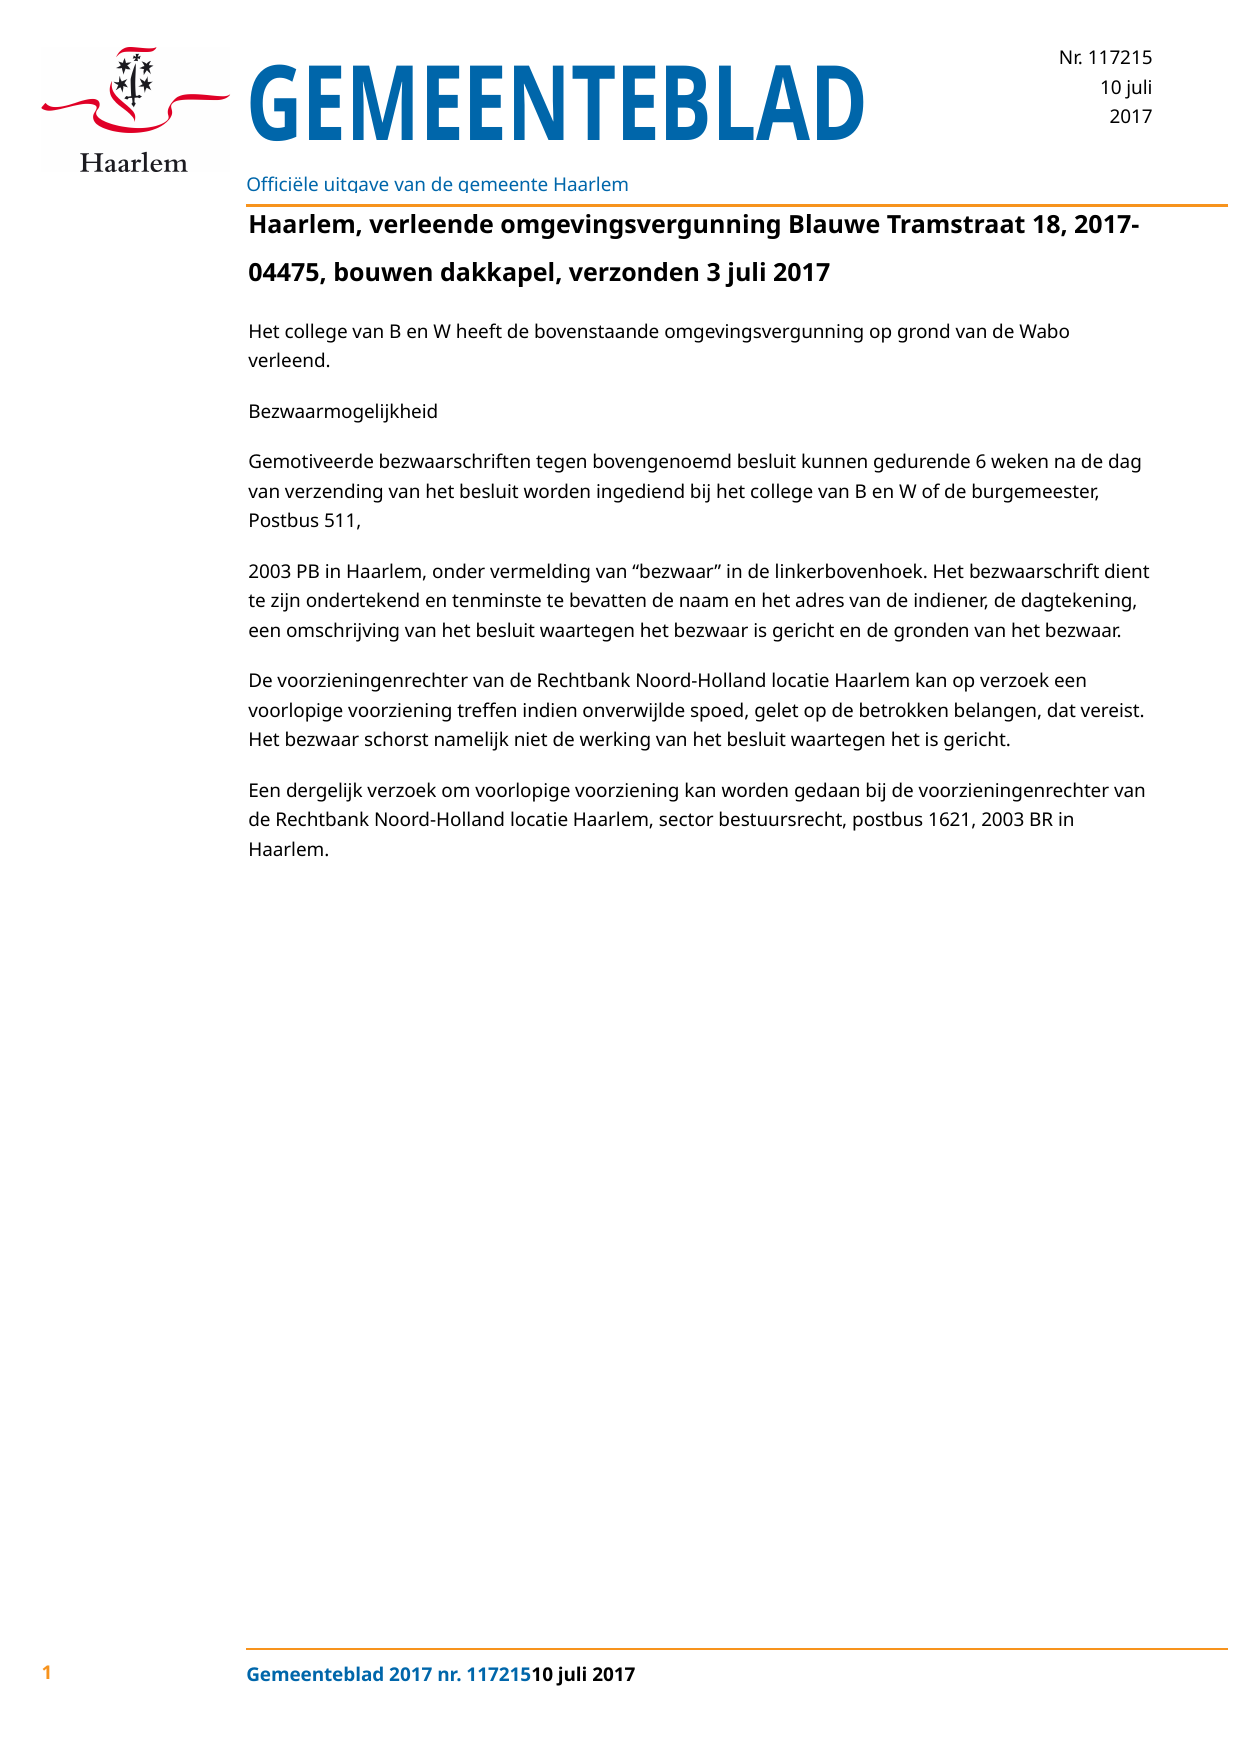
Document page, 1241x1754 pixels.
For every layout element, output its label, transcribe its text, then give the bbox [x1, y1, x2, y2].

text Het college van B en W heeft de bovenstaande omgevingsvergunning op grond van de Wabo verleend. [248, 318, 1152, 373]
text Een dergelijk verzoek om voorlopige voorziening kan worden gedaan bij de voorzieningenrechter van de Rechtbank Noord-Holland locatie Haarlem, sector bestuursrecht, postbus 1621, 2003 BR in Haarlem. [248, 777, 1152, 862]
text De voorzieningenrechter van de Rechtbank Noord-Holland locatie Haarlem kan op verzoek een voorlopige voorziening treffen indien onverwijlde spoed, gelet op de betrokken belangen, dat vereist. Het bezwaar schorst namelijk niet de werking van het besluit waartegen het is gericht. [248, 667, 1152, 752]
text 2003 PB in Haarlem, onder vermelding van “bezwaar” in de linkerbovenhoek. Het bezwaarschrift dient te zijn ondertekend en tenminste te bevatten de naam en het adres van de indiener, de dagtekening, een omschrijving van het besluit waartegen het bezwaar is gericht en de gronden van het bezwaar. [248, 558, 1152, 643]
text Gemotiveerde bezwaarschriften tegen bovengenoemd besluit kunnen gedurende 6 weken na de dag van verzending van het besluit worden ingediend bij het college van B en W of de burgemeester, Postbus 511, [248, 448, 1152, 533]
text Bezwaarmogelijkheid [248, 398, 1152, 424]
text Haarlem, verleende omgevingsvergunning Blauwe Tramstraat 18, 2017-04475, bouwen dakkapel, verzonden 3 juli 2017 [248, 207, 1152, 288]
picture [41, 47, 231, 172]
